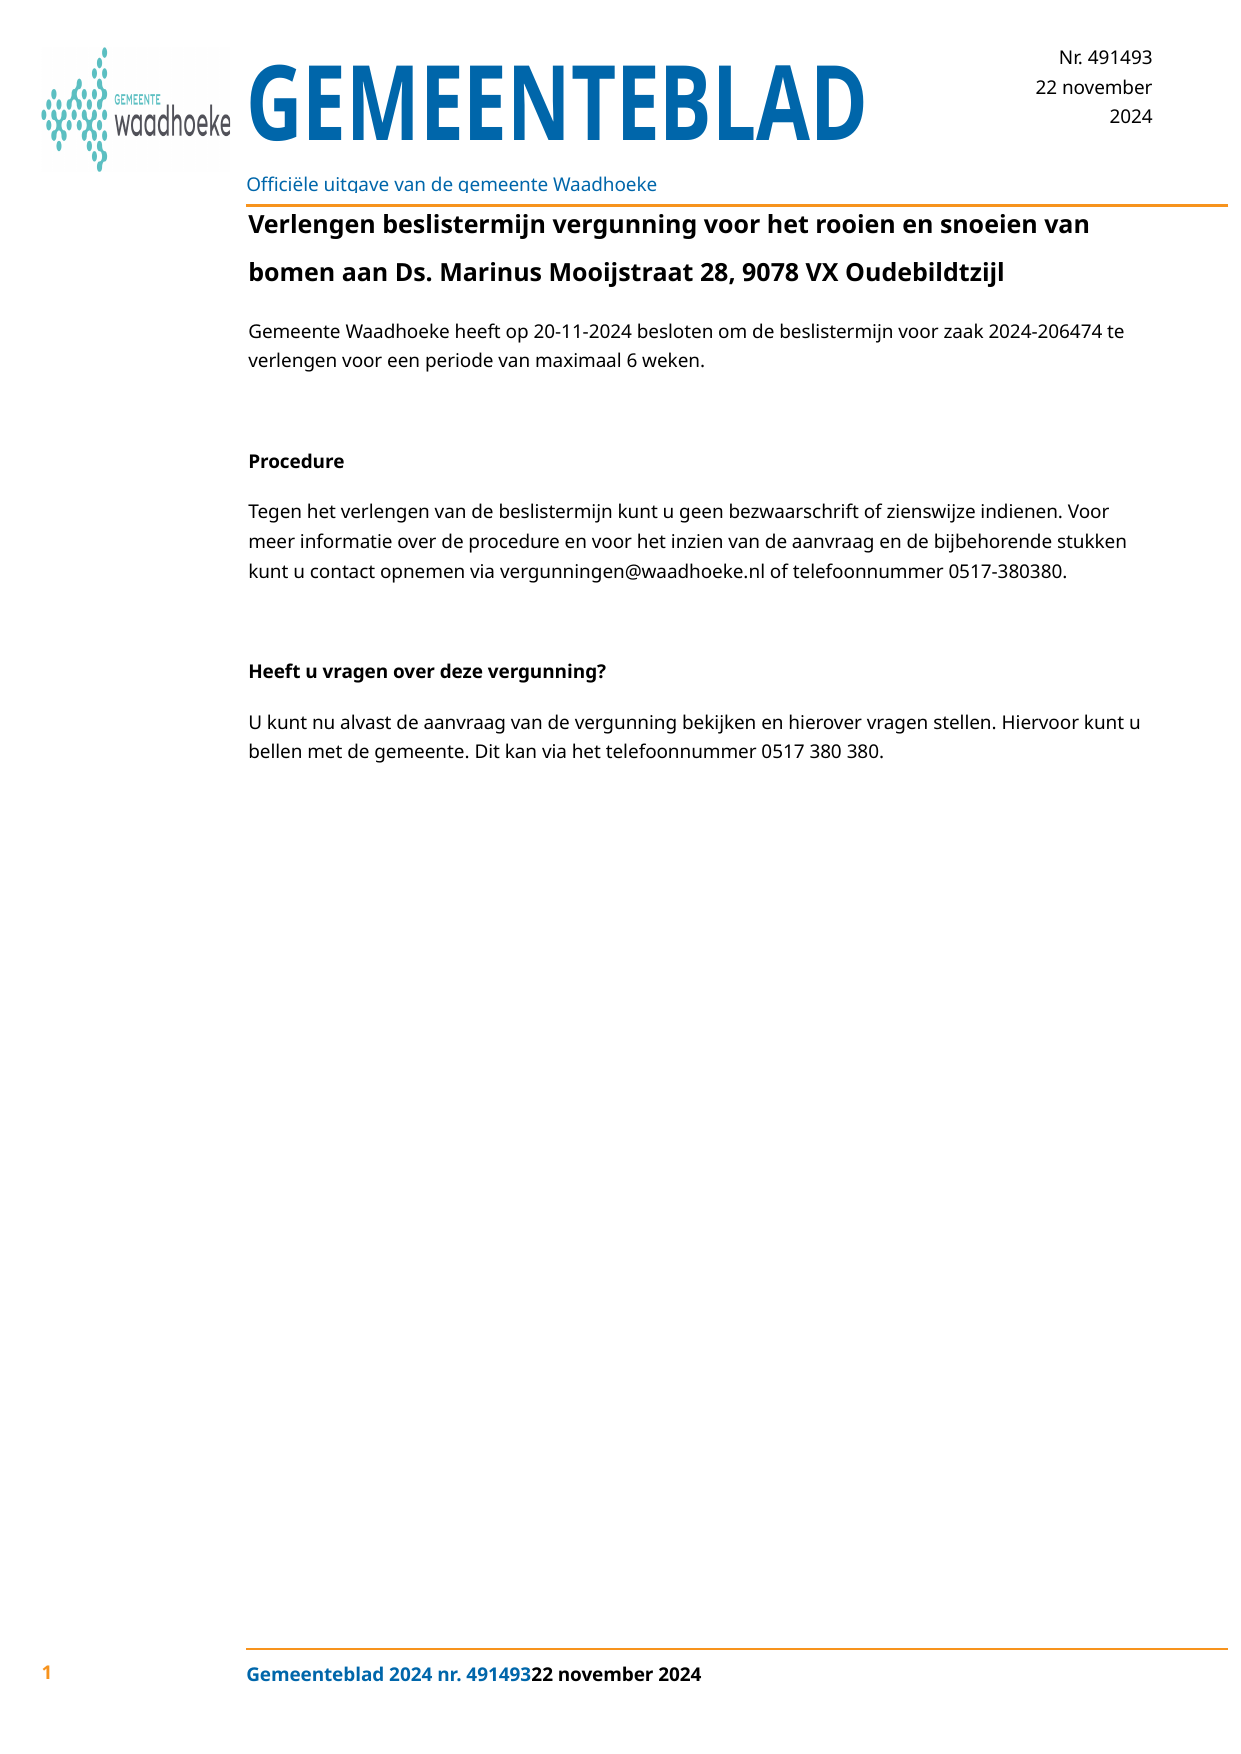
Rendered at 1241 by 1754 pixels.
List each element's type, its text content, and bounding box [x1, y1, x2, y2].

text U kunt nu alvast de aanvraag van de vergunning bekijken en hierover vragen stellen. Hiervoor kunt u bellen met de gemeente. Dit kan via het telefoonnummer 0517 380 380. [248, 709, 1152, 764]
text Tegen het verlengen van de beslistermijn kunt u geen bezwaarschrift of zienswijze indienen. Voor meer informatie over de procedure en voor het inzien van de aanvraag en de bijbehorende stukken kunt u contact opnemen via vergunningen@waadhoeke.nl of telefoonnummer 0517-380380. [248, 499, 1152, 584]
text Heeft u vragen over deze vergunning? [248, 659, 1152, 684]
text Gemeente Waadhoeke heeft op 20-11-2024 besloten om de beslistermijn voor zaak 2024-206474 te verlengen voor een periode van maximaal 6 weken. [248, 318, 1152, 373]
text Procedure [248, 448, 1152, 474]
text Verlengen beslistermijn vergunning voor het rooien en snoeien van bomen aan Ds. Marinus Mooijstraat 28, 9078 VX Oudebildtzijl [248, 207, 1152, 288]
picture [41, 47, 231, 172]
